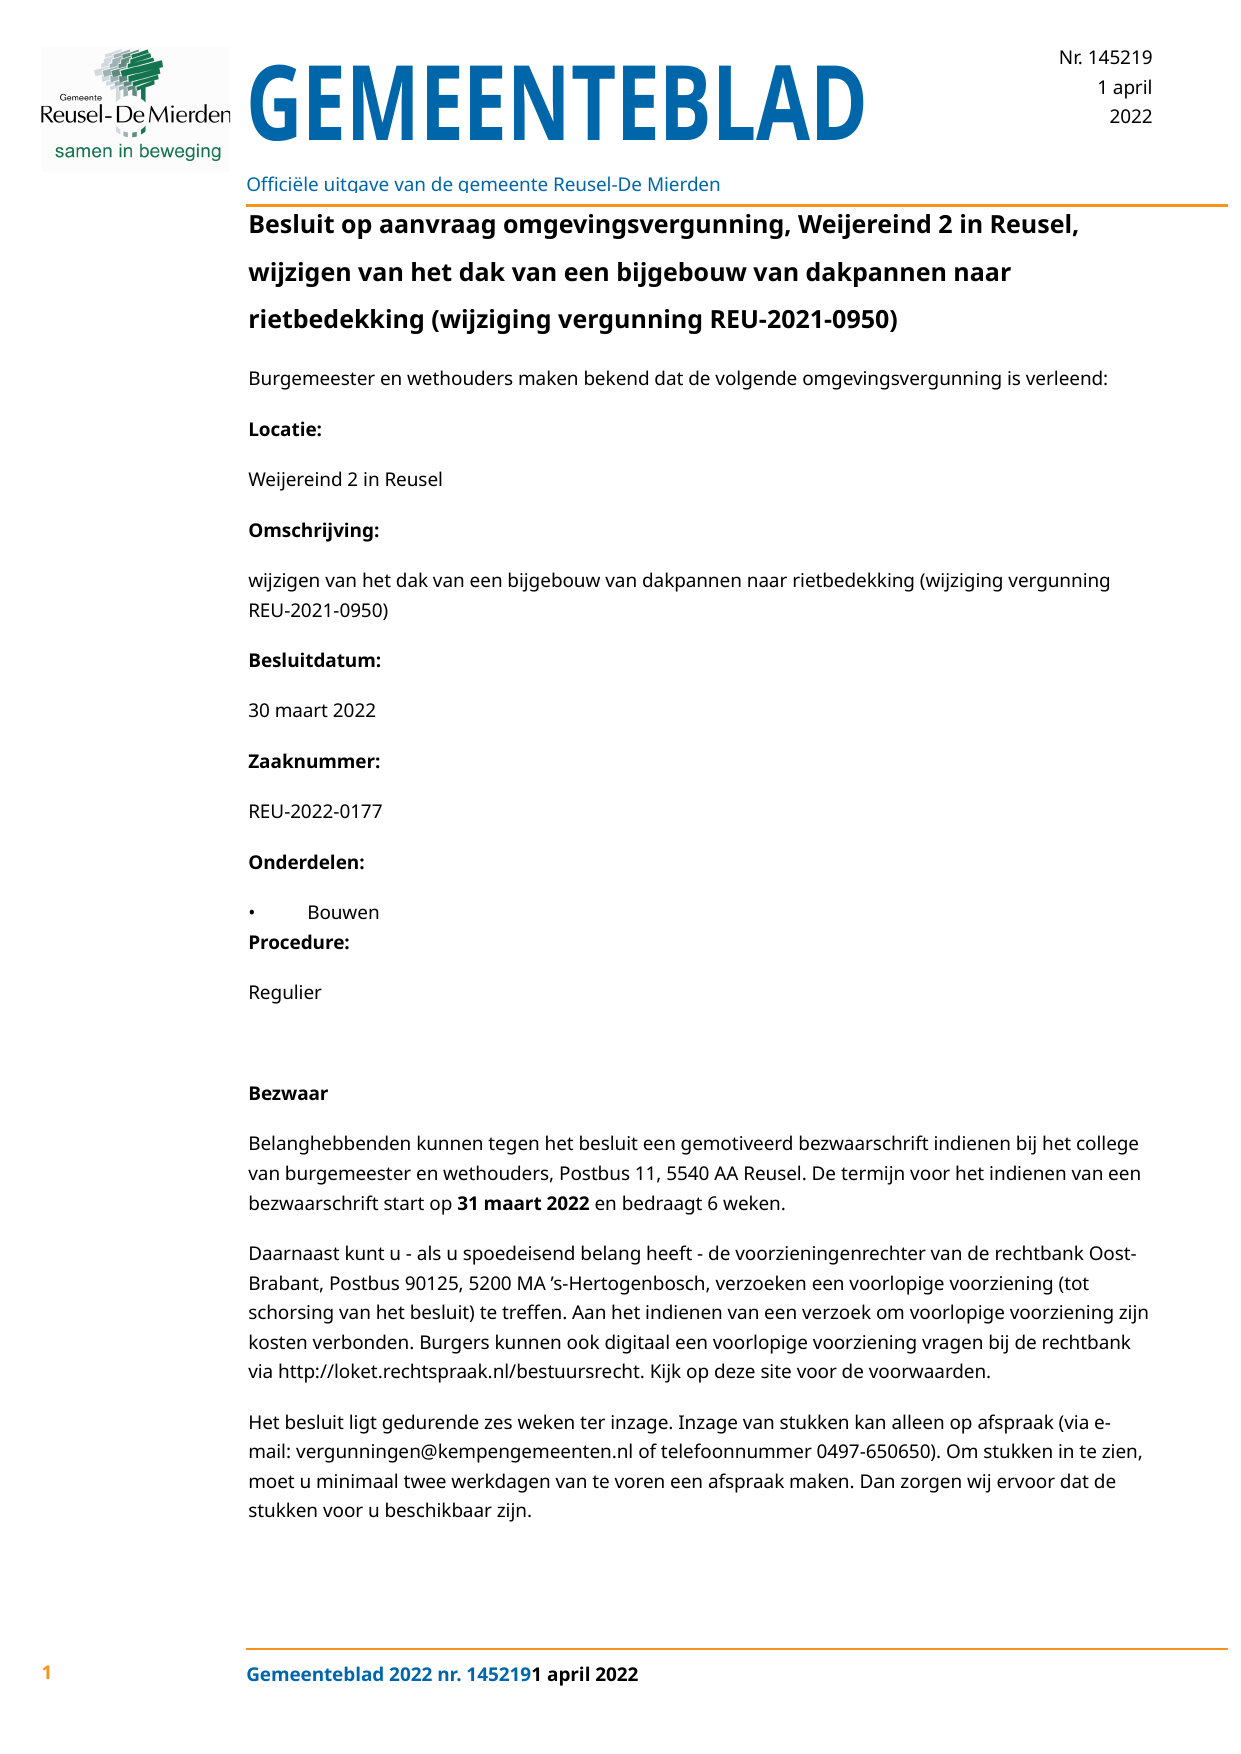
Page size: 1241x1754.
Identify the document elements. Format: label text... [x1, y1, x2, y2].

text REU-2022-0177 [248, 798, 1152, 824]
text Bezwaar [248, 1080, 1152, 1106]
text Omschrijving: [248, 517, 1152, 542]
text wijzigen van het dak van een bijgebouw van dakpannen naar rietbedekking (wijziging vergunning REU-2021-0950) [248, 567, 1152, 622]
text Procedure: [248, 929, 1152, 954]
text 30 maart 2022 [248, 698, 1152, 723]
text Regulier [248, 979, 1152, 1005]
text Belanghebbenden kunnen tegen het besluit een gemotiveerd bezwaarschrift indienen bij het college van burgemeester en wethouders, Postbus 11, 5540 AA Reusel. De termijn voor het indienen van een bezwaarschrift start op 31 maart 2022 en bedraagt 6 weken. [248, 1131, 1152, 1215]
text Burgemeester en wethouders maken bekend dat de volgende omgevingsvergunning is verleend: [248, 366, 1152, 391]
picture [41, 47, 231, 172]
text Locatie: [248, 416, 1152, 442]
list Bouwen [248, 899, 1152, 925]
text Het besluit ligt gedurende zes weken ter inzage. Inzage van stukken kan alleen op afspraak (via e-mail: vergunningen@kempengemeenten.nl of telefoonnummer 0497-650650). Om stukken in te zien, moet u minimaal twee werkdagen van te voren een afspraak maken. Dan zorgen wij ervoor dat de stukken voor u beschikbaar zijn. [248, 1409, 1152, 1523]
text Besluitdatum: [248, 647, 1152, 673]
text Weijereind 2 in Reusel [248, 466, 1152, 492]
text Zaaknummer: [248, 748, 1152, 774]
text Onderdelen: [248, 849, 1152, 874]
text Daarnaast kunt u - als u spoedeisend belang heeft - de voorzieningenrechter van de rechtbank Oost-Brabant, Postbus 90125, 5200 MA ’s-Hertogenbosch, verzoeken een voorlopige voorziening (tot schorsing van het besluit) te treffen. Aan het indienen van een verzoek om voorlopige voorziening zijn kosten verbonden. Burgers kunnen ook digitaal een voorlopige voorziening vragen bij de rechtbank via http://loket.rechtspraak.nl/bestuursrecht. Kijk op deze site voor de voorwaarden. [248, 1240, 1152, 1384]
text Besluit op aanvraag omgevingsvergunning, Weijereind 2 in Reusel, wijzigen van het dak van een bijgebouw van dakpannen naar rietbedekking (wijziging vergunning REU-2021-0950) [248, 207, 1152, 336]
